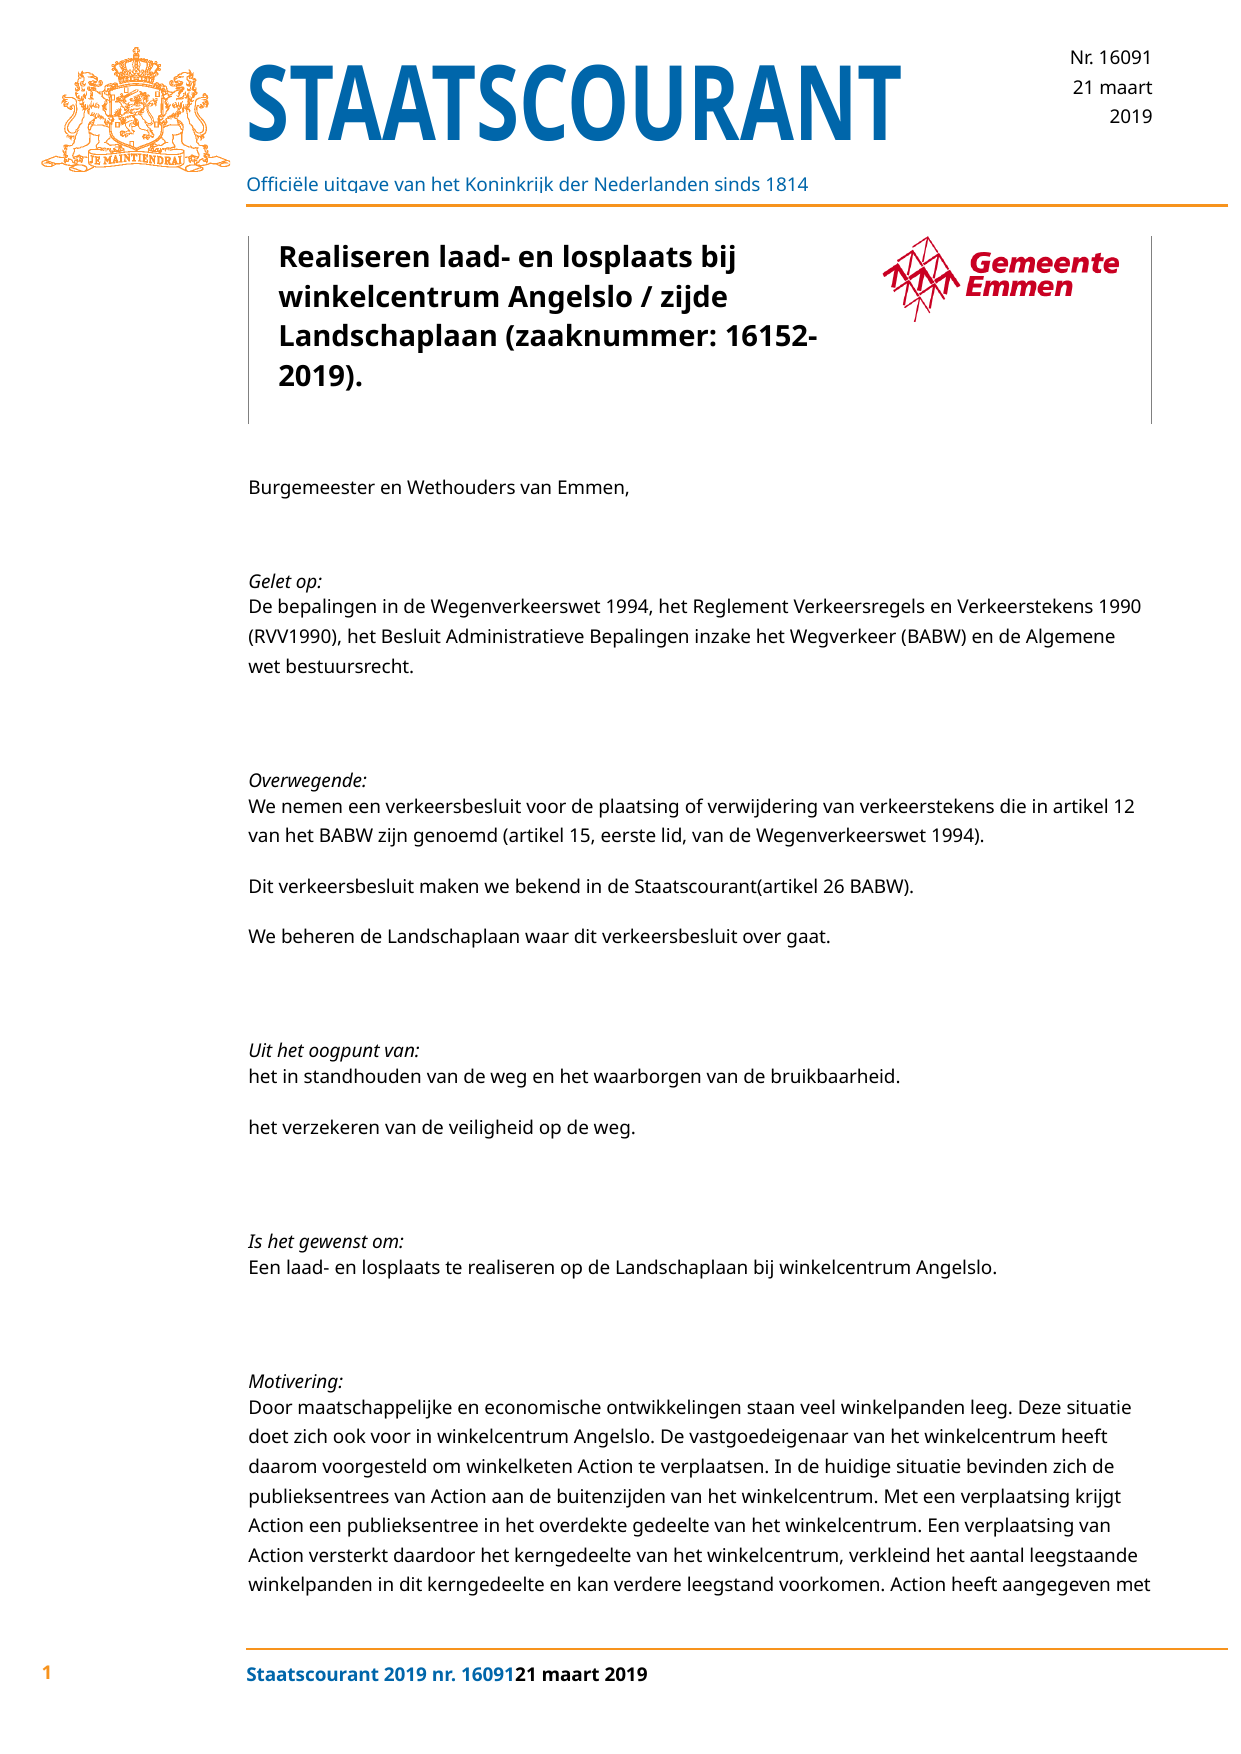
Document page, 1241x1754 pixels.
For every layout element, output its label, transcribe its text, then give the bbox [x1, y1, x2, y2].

text Uit het oogpunt van: [248, 1038, 1152, 1063]
text Burgemeester en Wethouders van Emmen, [248, 474, 1152, 500]
text Een laad- en losplaats te realiseren op de Landschaplaan bij winkelcentrum Angelslo. [248, 1254, 1152, 1280]
picture [882, 236, 1119, 322]
picture [41, 47, 231, 172]
text Door maatschappelijke en economische ontwikkelingen staan veel winkelpanden leeg. Deze situatie doet zich ook voor in winkelcentrum Angelslo. De vastgoedeigenaar van het winkelcentrum heeft daarom voorgesteld om winkelketen Action te verplaatsen. In de huidige situatie bevinden zich de publieksentrees van Action aan de buitenzijden van het winkelcentrum. Met een verplaatsing krijgt Action een publieksentree in het overdekte gedeelte van het winkelcentrum. Een verplaatsing van Action versterkt daardoor het kerngedeelte van het winkelcentrum, verkleind het aantal leegstaande winkelpanden in dit kerngedeelte en kan verdere leegstand voorkomen. Action heeft aangegeven met [248, 1394, 1152, 1597]
table_header Realiseren laad- en losplaats bij winkelcentrum Angelslo / zijde Landschaplaan (zaaknummer: 16152-2019). [249, 236, 850, 424]
text Is het gewenst om: [248, 1228, 1152, 1254]
text Motivering: [248, 1368, 1152, 1394]
text We nemen een verkeersbesluit voor de plaatsing of verwijdering van verkeerstekens die in artikel 12 van het BABW zijn genoemd (artikel 15, eerste lid, van de Wegenverkeerswet 1994). [248, 793, 1152, 848]
text Gelet op: [248, 568, 1152, 594]
text De bepalingen in de Wegenverkeerswet 1994, het Reglement Verkeersregels en Verkeerstekens 1990 (RVV1990), het Besluit Administratieve Bepalingen inzake het Wegverkeer (BABW) en de Algemene wet bestuursrecht. [248, 594, 1152, 678]
text We beheren de Landschaplaan waar dit verkeersbesluit over gaat. [248, 923, 1152, 949]
text het in standhouden van de weg en het waarborgen van de bruikbaarheid. [248, 1063, 1152, 1089]
text Overwegende: [248, 767, 1152, 793]
text Dit verkeersbesluit maken we bekend in de Staatscourant(artikel 26 BABW). [248, 873, 1152, 899]
text het verzekeren van de veiligheid op de weg. [248, 1114, 1152, 1139]
table_header [850, 236, 1151, 424]
